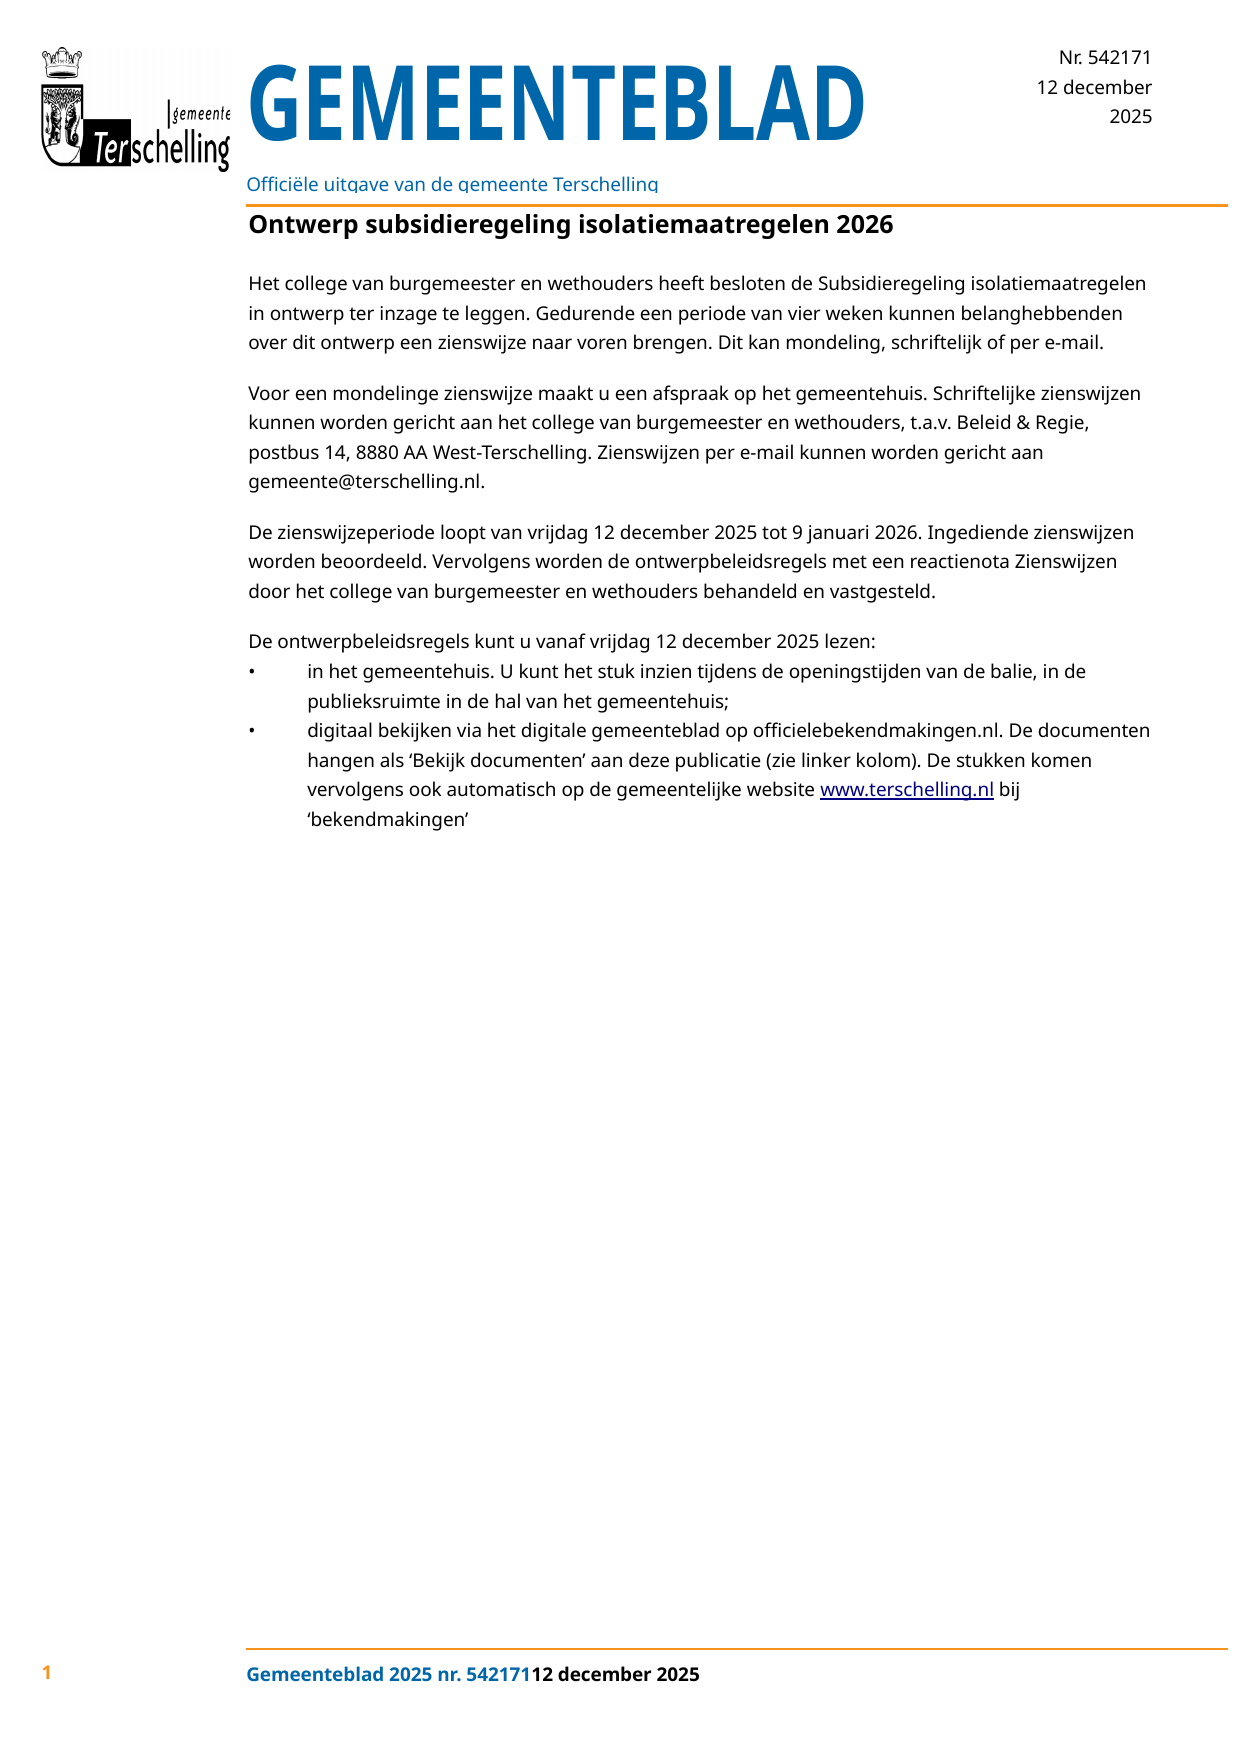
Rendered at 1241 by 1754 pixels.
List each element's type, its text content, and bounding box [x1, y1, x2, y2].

text Voor een mondelinge zienswijze maakt u een afspraak op het gemeentehuis. Schriftelijke zienswijzen kunnen worden gericht aan het college van burgemeester en wethouders, t.a.v. Beleid & Regie, postbus 14, 8880 AA West-Terschelling. Zienswijzen per e-mail kunnen worden gericht aan gemeente@terschelling.nl. [248, 380, 1152, 494]
list in het gemeentehuis. U kunt het stuk inzien tijdens de openingstijden van de balie, in de publieksruimte in de hal van het gemeentehuis; [248, 658, 1152, 713]
text De zienswijzeperiode loopt van vrijdag 12 december 2025 tot 9 januari 2026. Ingediende zienswijzen worden beoordeeld. Vervolgens worden de ontwerpbeleidsregels met een reactienota Zienswijzen door het college van burgemeester en wethouders behandeld en vastgesteld. [248, 519, 1152, 604]
text Het college van burgemeester en wethouders heeft besloten de Subsidieregeling isolatiemaatregelen in ontwerp ter inzage te leggen. Gedurende een periode van vier weken kunnen belanghebbenden over dit ontwerp een zienswijze naar voren brengen. Dit kan mondeling, schriftelijk of per e-mail. [248, 270, 1152, 355]
list digitaal bekijken via het digitale gemeenteblad op officielebekendmakingen.nl. De documenten hangen als ‘Bekijk documenten’ aan deze publicatie (zie linker kolom). De stukken komen vervolgens ook automatisch op de gemeentelijke website www.terschelling.nl bij ‘bekendmakingen’ [248, 717, 1152, 832]
text De ontwerpbeleidsregels kunt u vanaf vrijdag 12 december 2025 lezen: [248, 629, 1152, 654]
picture [41, 47, 231, 172]
text Ontwerp subsidieregeling isolatiemaatregelen 2026 [248, 207, 1152, 241]
